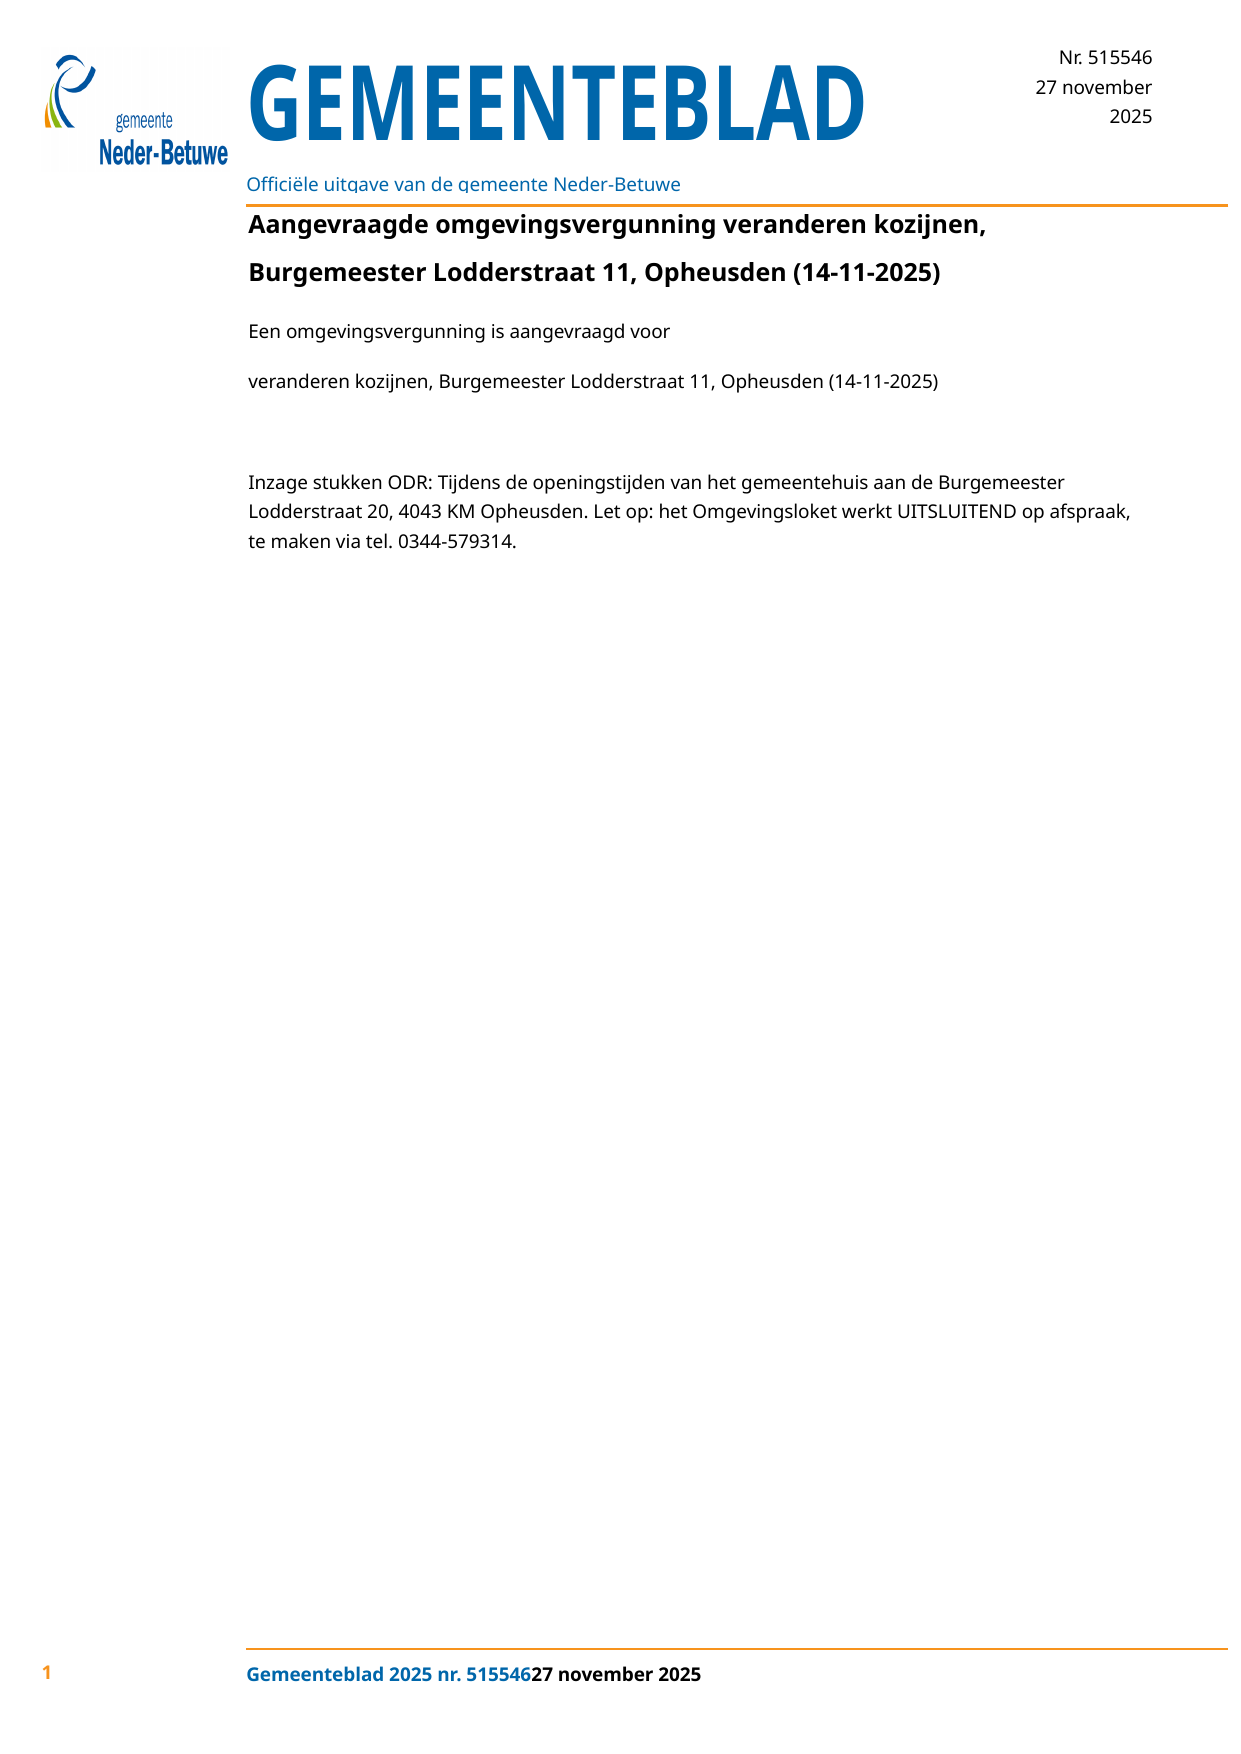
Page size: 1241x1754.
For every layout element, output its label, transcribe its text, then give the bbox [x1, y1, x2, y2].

text Aangevraagde omgevingsvergunning veranderen kozijnen, Burgemeester Lodderstraat 11, Opheusden (14-11-2025) [248, 207, 1152, 288]
text veranderen kozijnen, Burgemeester Lodderstraat 11, Opheusden (14-11-2025) [248, 368, 1152, 394]
text Een omgevingsvergunning is aangevraagd voor [248, 318, 1152, 344]
text Inzage stukken ODR: Tijdens de openingstijden van het gemeentehuis aan de Burgemeester Lodderstraat 20, 4043 KM Opheusden. Let op: het Omgevingsloket werkt UITSLUITEND op afspraak, te maken via tel. 0344-579314. [248, 469, 1152, 554]
picture [41, 47, 231, 172]
